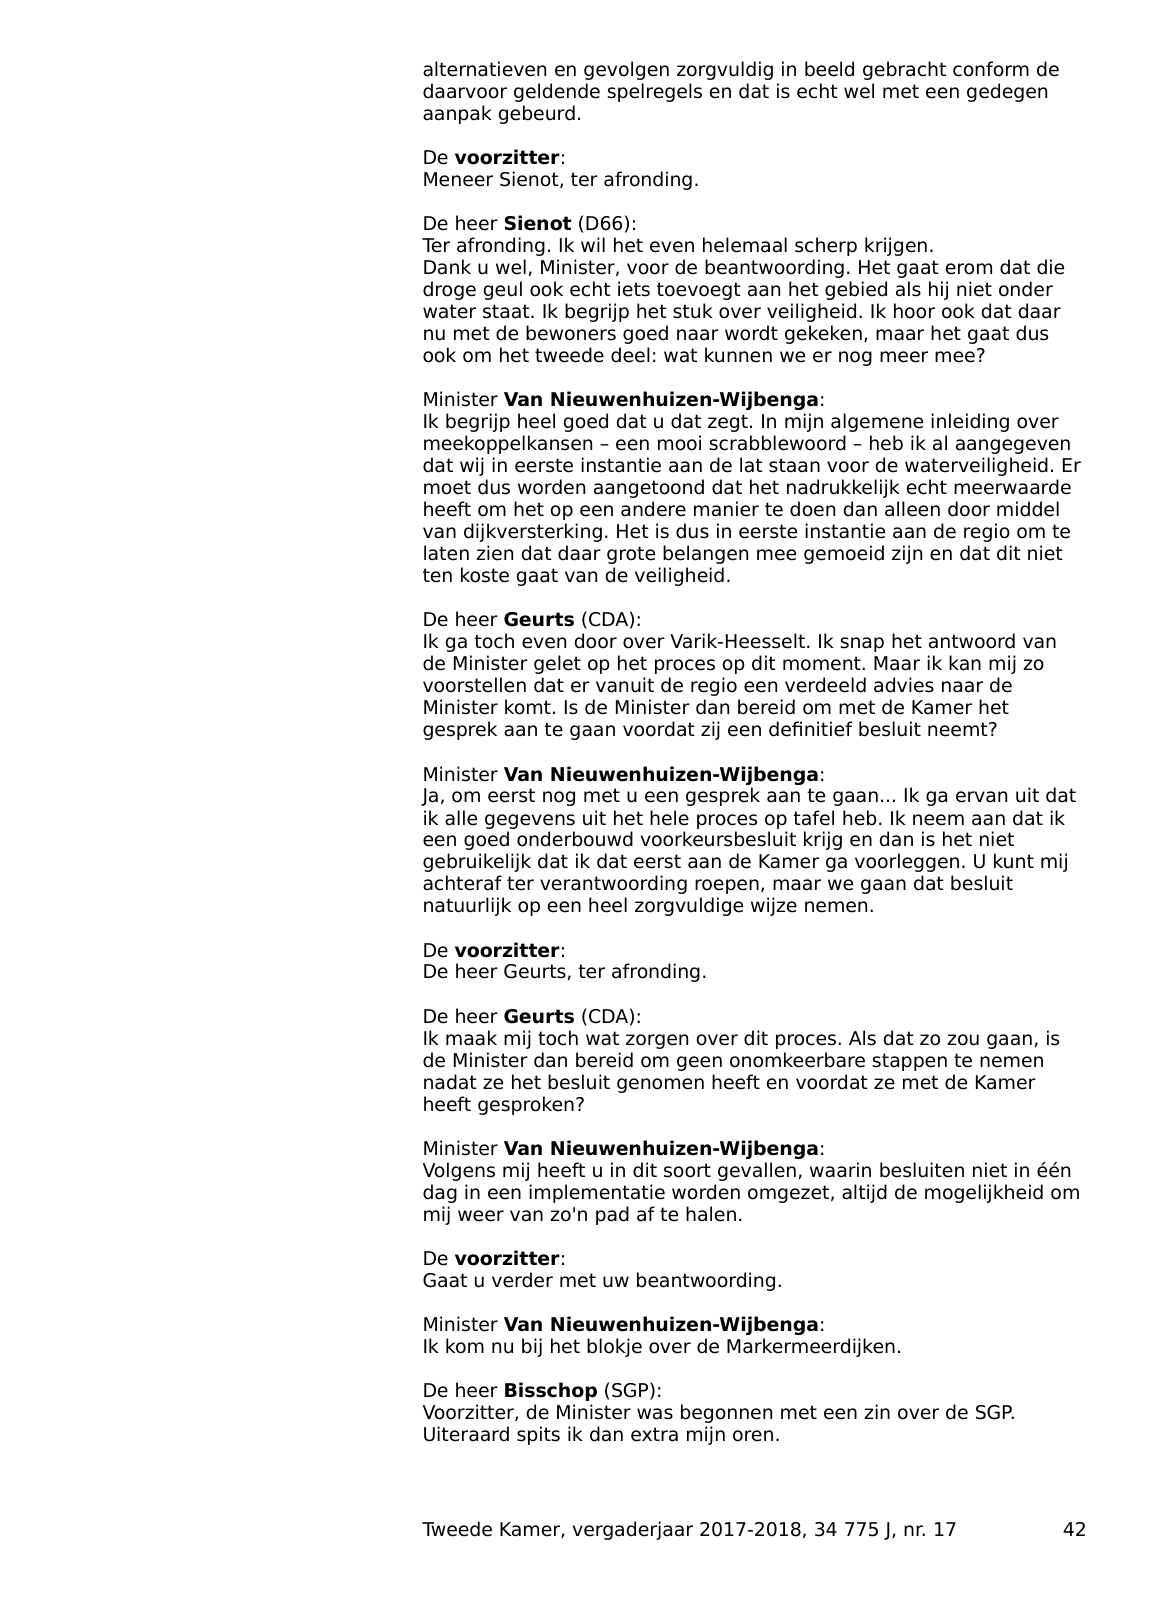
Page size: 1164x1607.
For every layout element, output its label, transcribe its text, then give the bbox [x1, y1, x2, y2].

text Minister Van Nieuwenhuizen-Wijbenga: [422, 1138, 1087, 1160]
text Dank u wel, Minister, voor de beantwoording. Het gaat erom dat die droge geul ook echt iets toevoegt aan het gebied als hij niet onder water staat. Ik begrijp het stuk over veiligheid. Ik hoor ook dat daar nu met de bewoners goed naar wordt gekeken, maar het gaat dus ook om het tweede deel: wat kunnen we er nog meer mee? [422, 257, 1087, 367]
text Volgens mij heeft u in dit soort gevallen, waarin besluiten niet in één dag in een implementatie worden omgezet, altijd de mogelijkheid om mij weer van zo'n pad af te halen. [422, 1160, 1087, 1226]
text Minister Van Nieuwenhuizen-Wijbenga: [422, 389, 1087, 411]
text De voorzitter: [422, 1248, 1087, 1270]
text Ja, om eerst nog met u een gesprek aan te gaan... Ik ga ervan uit dat ik alle gegevens uit het hele proces op tafel heb. Ik neem aan dat ik een goed onderbouwd voorkeursbesluit krijg en dan is het niet gebruikelijk dat ik dat eerst aan de Kamer ga voorleggen. U kunt mij achteraf ter verantwoording roepen, maar we gaan dat besluit natuurlijk op een heel zorgvuldige wijze nemen. [422, 785, 1087, 917]
text De heer Geurts, ter afronding. [422, 961, 1087, 983]
text Minister Van Nieuwenhuizen-Wijbenga: [422, 763, 1087, 785]
text De heer Geurts (CDA): [422, 609, 1087, 631]
text Ik ga toch even door over Varik-Heesselt. Ik snap het antwoord van de Minister gelet op het proces op dit moment. Maar ik kan mij zo voorstellen dat er vanuit de regio een verdeeld advies naar de Minister komt. Is de Minister dan bereid om met de Kamer het gesprek aan te gaan voordat zij een definitief besluit neemt? [422, 631, 1087, 741]
text De heer Bisschop (SGP): [422, 1380, 1087, 1402]
text De heer Geurts (CDA): [422, 1006, 1087, 1028]
text De voorzitter: [422, 939, 1087, 961]
text De voorzitter: [422, 147, 1087, 169]
text Ik begrijp heel goed dat u dat zegt. In mijn algemene inleiding over meekoppelkansen – een mooi scrabblewoord – heb ik al aangegeven dat wij in eerste instantie aan de lat staan voor de waterveiligheid. Er moet dus worden aangetoond dat het nadrukkelijk echt meerwaarde heeft om het op een andere manier te doen dan alleen door middel van dijkversterking. Het is dus in eerste instantie aan de regio om te laten zien dat daar grote belangen mee gemoeid zijn en dat dit niet ten koste gaat van de veiligheid. [422, 411, 1087, 587]
text De heer Sienot (D66): [422, 213, 1087, 235]
text Minister Van Nieuwenhuizen-Wijbenga: [422, 1314, 1087, 1336]
text Ter afronding. Ik wil het even helemaal scherp krijgen. [422, 235, 1087, 257]
text alternatieven en gevolgen zorgvuldig in beeld gebracht conform de daarvoor geldende spelregels en dat is echt wel met een gedegen aanpak gebeurd. [422, 59, 1087, 125]
text Ik kom nu bij het blokje over de Markermeerdijken. [422, 1336, 1087, 1358]
text Gaat u verder met uw beantwoording. [422, 1270, 1087, 1292]
text Voorzitter, de Minister was begonnen met een zin over de SGP. Uiteraard spits ik dan extra mijn oren. [422, 1402, 1087, 1446]
text Ik maak mij toch wat zorgen over dit proces. Als dat zo zou gaan, is de Minister dan bereid om geen onomkeerbare stappen te nemen nadat ze het besluit genomen heeft en voordat ze met de Kamer heeft gesproken? [422, 1028, 1087, 1116]
text Meneer Sienot, ter afronding. [422, 169, 1087, 191]
